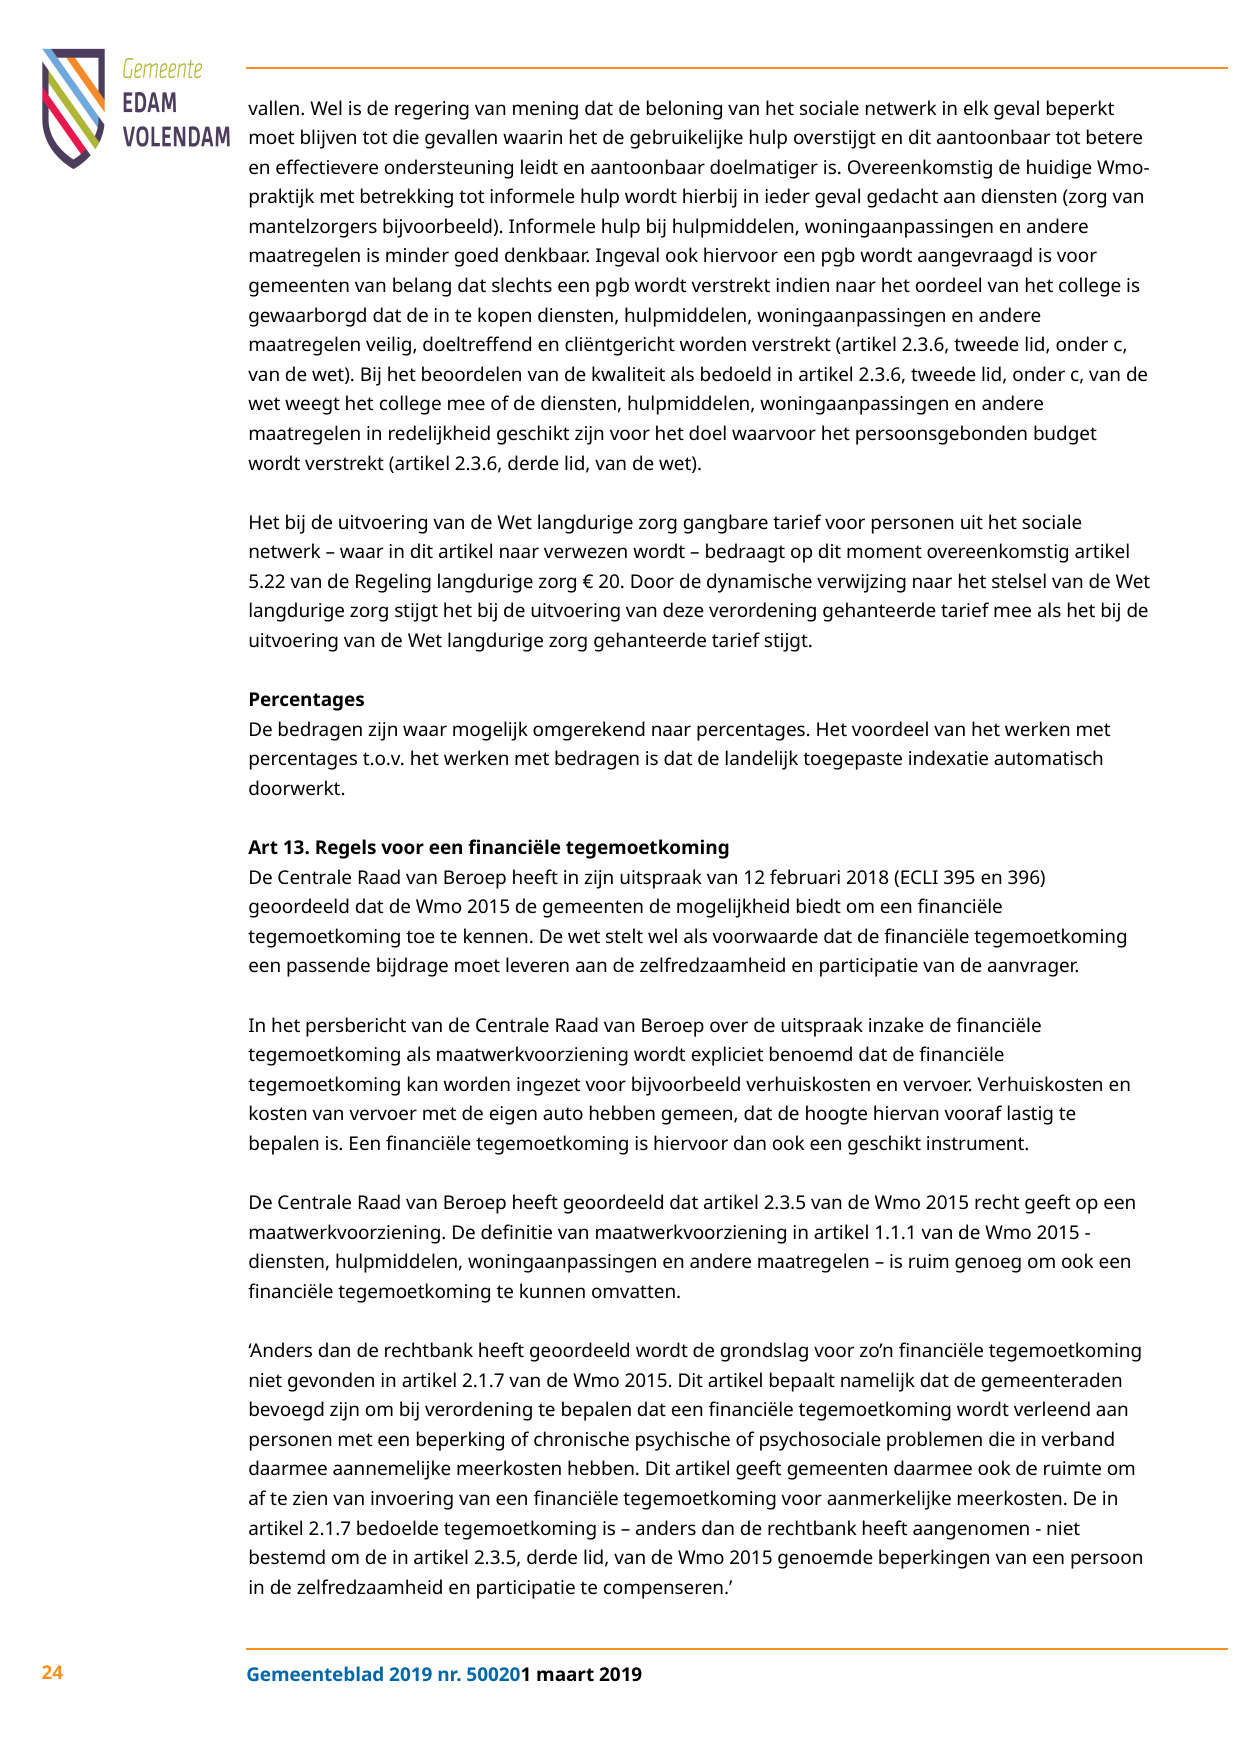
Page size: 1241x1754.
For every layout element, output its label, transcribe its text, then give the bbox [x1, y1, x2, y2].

text ‘Anders dan de rechtbank heeft geoordeeld wordt de grondslag voor zo’n financiële tegemoetkoming niet gevonden in artikel 2.1.7 van de Wmo 2015. Dit artikel bepaalt namelijk dat de gemeenteraden bevoegd zijn om bij verordening te bepalen dat een financiële tegemoetkoming wordt verleend aan personen met een beperking of chronische psychische of psychosociale problemen die in verband daarmee aannemelijke meerkosten hebben. Dit artikel geeft gemeenten daarmee ook de ruimte om af te zien van invoering van een financiële tegemoetkoming voor aanmerkelijke meerkosten. De in artikel 2.1.7 bedoelde tegemoetkoming is – anders dan de rechtbank heeft aangenomen - niet bestemd om de in artikel 2.3.5, derde lid, van de Wmo 2015 genoemde beperkingen van een persoon in de zelfredzaamheid en participatie te compenseren.’ [248, 1337, 1152, 1600]
text De bedragen zijn waar mogelijk omgerekend naar percentages. Het voordeel van het werken met percentages t.o.v. het werken met bedragen is dat de landelijk toegepaste indexatie automatisch doorwerkt. [248, 716, 1152, 801]
text De Centrale Raad van Beroep heeft geoordeeld dat artikel 2.3.5 van de Wmo 2015 recht geeft op een maatwerkvoorziening. De definitie van maatwerkvoorziening in artikel 1.1.1 van de Wmo 2015 - diensten, hulpmiddelen, woningaanpassingen en andere maatregelen – is ruim genoeg om ook een financiële tegemoetkoming te kunnen omvatten. [248, 1189, 1152, 1304]
text Het bij de uitvoering van de Wet langdurige zorg gangbare tarief voor personen uit het sociale netwerk – waar in dit artikel naar verwezen wordt – bedraagt op dit moment overeenkomstig artikel 5.22 van de Regeling langdurige zorg € 20. Door de dynamische verwijzing naar het stelsel van de Wet langdurige zorg stijgt het bij de uitvoering van deze verordening gehanteerde tarief mee als het bij de uitvoering van de Wet langdurige zorg gehanteerde tarief stijgt. [248, 509, 1152, 653]
text Art 13. Regels voor een financiële tegemoetkoming [248, 834, 1152, 860]
text vallen. Wel is de regering van mening dat de beloning van het sociale netwerk in elk geval beperkt moet blijven tot die gevallen waarin het de gebruikelijke hulp overstijgt en dit aantoonbaar tot betere en effectievere ondersteuning leidt en aantoonbaar doelmatiger is. Overeenkomstig de huidige Wmo-praktijk met betrekking tot informele hulp wordt hierbij in ieder geval gedacht aan diensten (zorg van mantelzorgers bijvoorbeeld). Informele hulp bij hulpmiddelen, woningaanpassingen en andere maatregelen is minder goed denkbaar. Ingeval ook hiervoor een pgb wordt aangevraagd is voor gemeenten van belang dat slechts een pgb wordt verstrekt indien naar het oordeel van het college is gewaarborgd dat de in te kopen diensten, hulpmiddelen, woningaanpassingen en andere maatregelen veilig, doeltreffend en cliëntgericht worden verstrekt (artikel 2.3.6, tweede lid, onder c, van de wet). Bij het beoordelen van de kwaliteit als bedoeld in artikel 2.3.6, tweede lid, onder c, van de wet weegt het college mee of de diensten, hulpmiddelen, woningaanpassingen en andere maatregelen in redelijkheid geschikt zijn voor het doel waarvoor het persoonsgebonden budget wordt verstrekt (artikel 2.3.6, derde lid, van de wet). [248, 95, 1152, 476]
text De Centrale Raad van Beroep heeft in zijn uitspraak van 12 februari 2018 (ECLI 395 en 396) geoordeeld dat de Wmo 2015 de gemeenten de mogelijkheid biedt om een financiële tegemoetkoming toe te kennen. De wet stelt wel als voorwaarde dat de financiële tegemoetkoming een passende bijdrage moet leveren aan de zelfredzaamheid en participatie van de aanvrager. [248, 864, 1152, 978]
text Percentages [248, 686, 1152, 712]
picture [41, 47, 231, 172]
text In het persbericht van de Centrale Raad van Beroep over de uitspraak inzake de financiële tegemoetkoming als maatwerkvoorziening wordt expliciet benoemd dat de financiële tegemoetkoming kan worden ingezet voor bijvoorbeeld verhuiskosten en vervoer. Verhuiskosten en kosten van vervoer met de eigen auto hebben gemeen, dat de hoogte hiervan vooraf lastig te bepalen is. Een financiële tegemoetkoming is hiervoor dan ook een geschikt instrument. [248, 1012, 1152, 1156]
